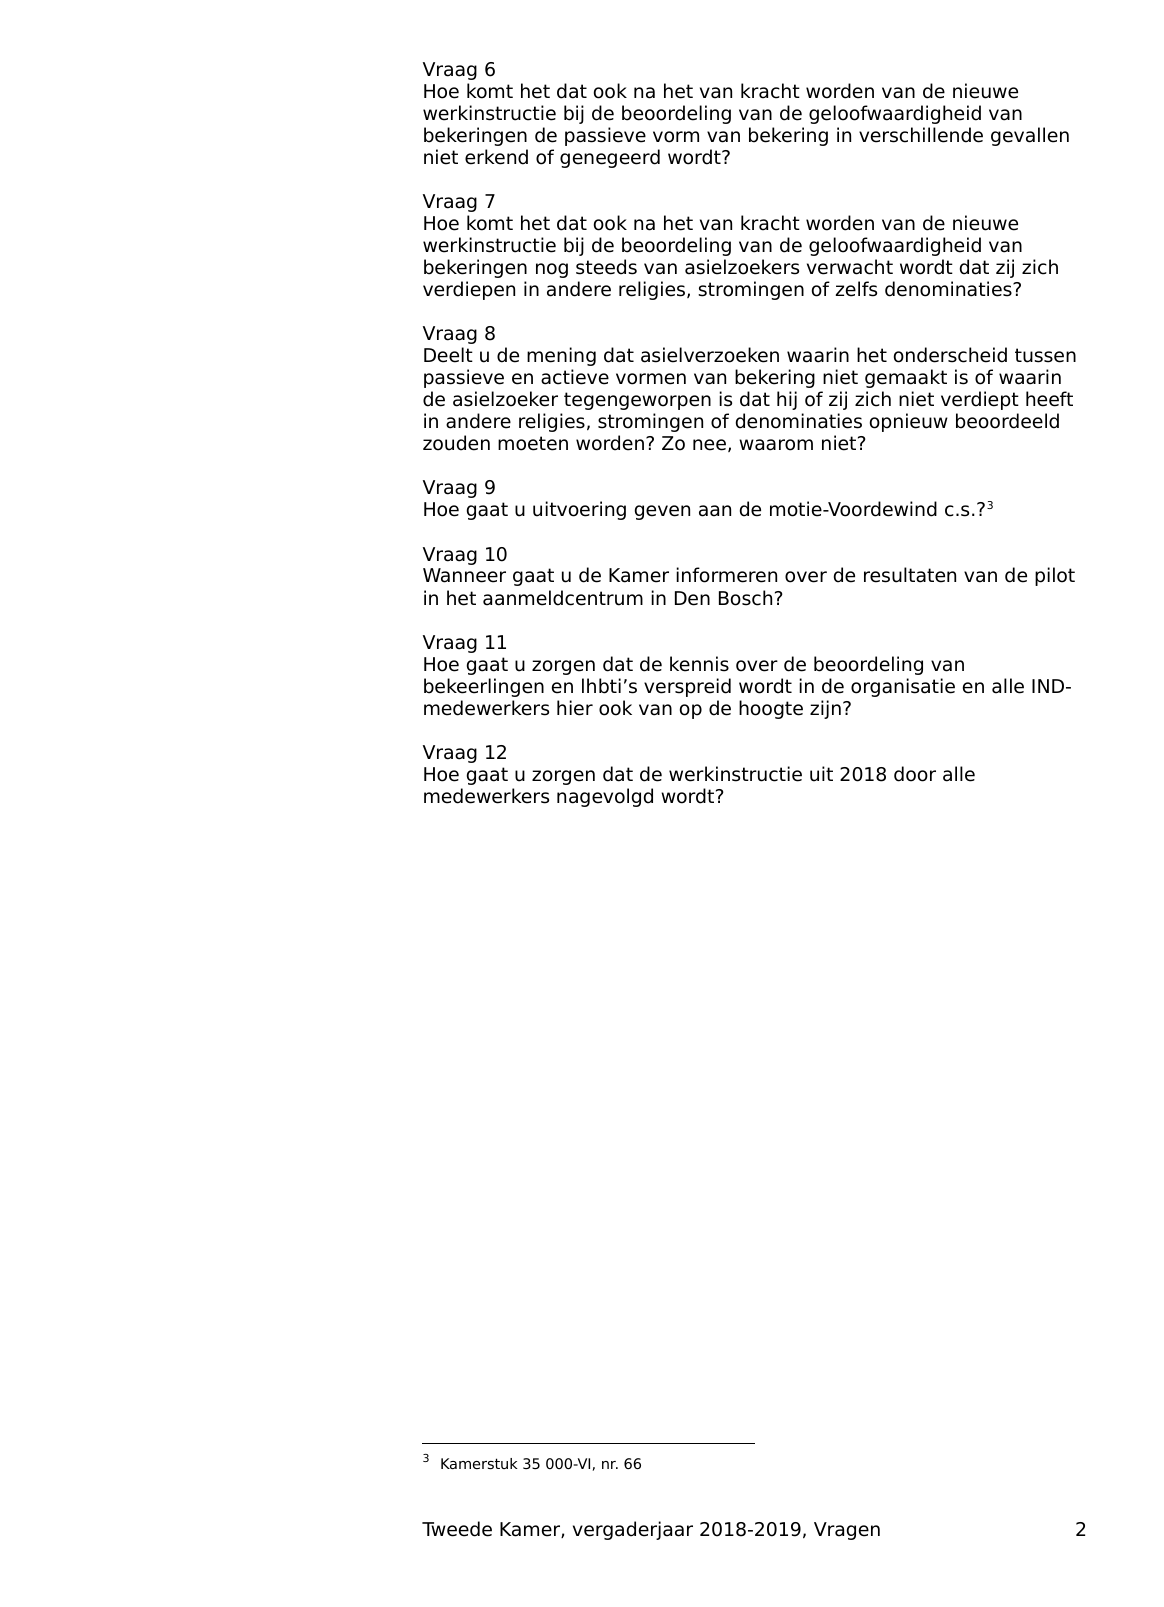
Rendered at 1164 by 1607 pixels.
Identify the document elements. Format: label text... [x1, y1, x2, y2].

text Hoe gaat u uitvoering geven aan de motie-Voordewind c.s.? [422, 499, 1087, 521]
text Vraag 9 [422, 477, 1087, 499]
text Vraag 8 [422, 323, 1087, 345]
text Vraag 11 [422, 632, 1087, 653]
text Hoe gaat u zorgen dat de werkinstructie uit 2018 door alle medewerkers nagevolgd wordt? [422, 764, 1087, 808]
text Vraag 7 [422, 191, 1087, 213]
text Kamerstuk 35 000-VI, nr. 66 [422, 1452, 1087, 1474]
text Hoe gaat u zorgen dat de kennis over de beoordeling van bekeerlingen en lhbti’s verspreid wordt in de organisatie en alle IND-medewerkers hier ook van op de hoogte zijn? [422, 653, 1087, 719]
text Hoe komt het dat ook na het van kracht worden van de nieuwe werkinstructie bij de beoordeling van de geloofwaardigheid van bekeringen de passieve vorm van bekering in verschillende gevallen niet erkend of genegeerd wordt? [422, 81, 1087, 169]
text Wanneer gaat u de Kamer informeren over de resultaten van de pilot in het aanmeldcentrum in Den Bosch? [422, 565, 1087, 609]
text Vraag 12 [422, 742, 1087, 764]
text Hoe komt het dat ook na het van kracht worden van de nieuwe werkinstructie bij de beoordeling van de geloofwaardigheid van bekeringen nog steeds van asielzoekers verwacht wordt dat zij zich verdiepen in andere religies, stromingen of zelfs denominaties? [422, 213, 1087, 301]
text Vraag 10 [422, 543, 1087, 565]
text Deelt u de mening dat asielverzoeken waarin het onderscheid tussen passieve en actieve vormen van bekering niet gemaakt is of waarin de asielzoeker tegengeworpen is dat hij of zij zich niet verdiept heeft in andere religies, stromingen of denominaties opnieuw beoordeeld zouden moeten worden? Zo nee, waarom niet? [422, 345, 1087, 455]
text Vraag 6 [422, 59, 1087, 81]
